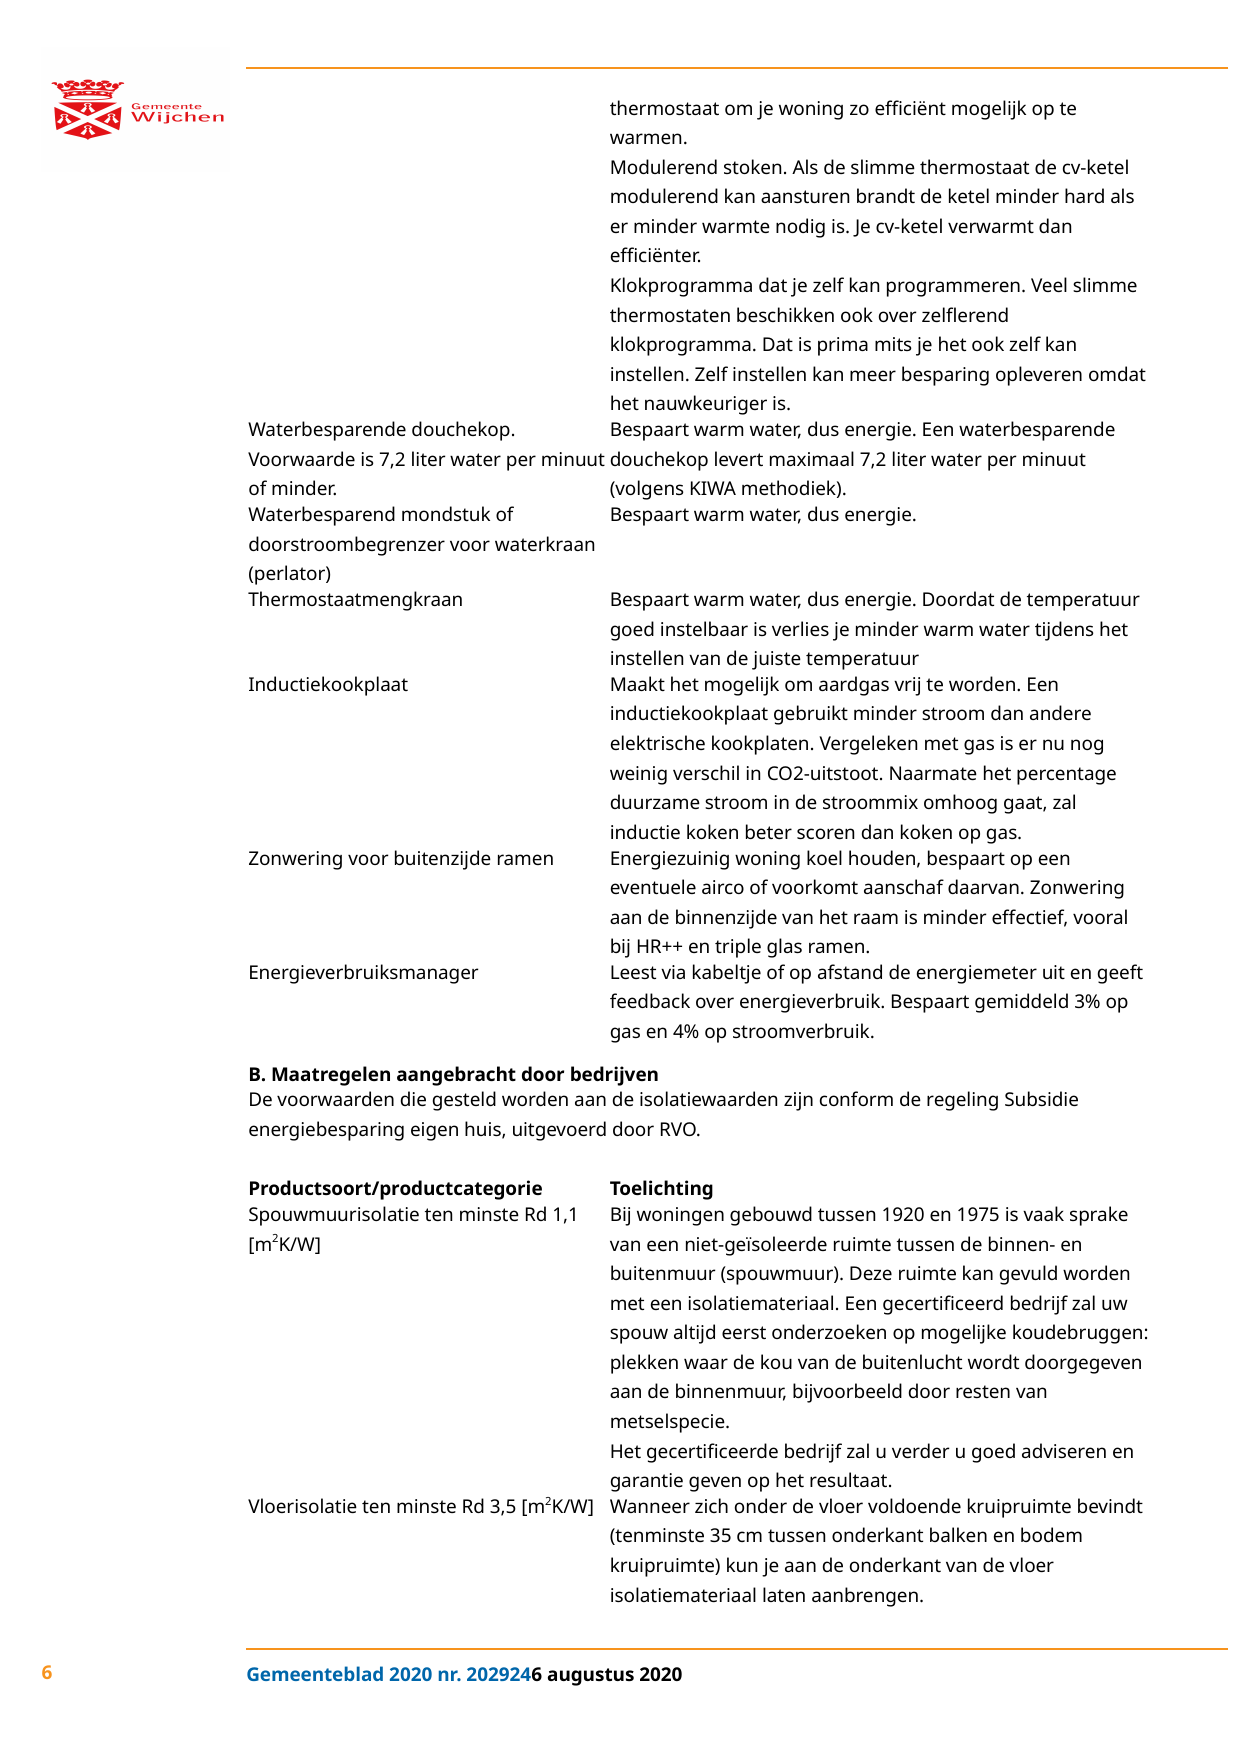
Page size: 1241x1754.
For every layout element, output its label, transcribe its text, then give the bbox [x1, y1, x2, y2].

table_cell Inductiekookplaat [248, 671, 609, 845]
table_cell Energieverbruiksmanager [248, 959, 609, 1044]
table_cell Leest via kabeltje of op afstand de energiemeter uit en geeft feedback over energieverbruik. Bespaart gemiddeld 3% op gas en 4% op stroomverbruik. [610, 959, 1152, 1044]
table_cell Bij woningen gebouwd tussen 1920 en 1975 is vaak sprake van een niet-geïsoleerde ruimte tussen de binnen- en buitenmuur (spouwmuur). Deze ruimte kan gevuld worden met een isolatiemateriaal. Een gecertificeerd bedrijf zal uw spouw altijd eerst onderzoeken op mogelijke koudebruggen: plekken waar de kou van de buitenlucht wordt doorgegeven aan de binnenmuur, bijvoorbeeld door resten van metselspecie. Het gecertificeerde bedrijf zal u verder u goed adviseren en garantie geven op het resultaat. [610, 1201, 1152, 1493]
table_cell Energiezuinig woning koel houden, bespaart op een eventuele airco of voorkomt aanschaf daarvan. Zonwering aan de binnenzijde van het raam is minder effectief, vooral bij HR++ en triple glas ramen. [610, 845, 1152, 959]
table_cell Bespaart warm water, dus energie. [610, 501, 1152, 586]
table_cell Bespaart warm water, dus energie. Een waterbesparende douchekop levert maximaal 7,2 liter water per minuut (volgens KIWA methodiek). [610, 416, 1152, 501]
table_header Toelichting [610, 1175, 1152, 1201]
table_cell Waterbesparend mondstuk of doorstroombegrenzer voor waterkraan (perlator) [248, 501, 609, 586]
text B. Maatregelen aangebracht door bedrijven [248, 1061, 1152, 1087]
table_cell Vloerisolatie ten minste Rd 3,5 [m2K/W] [248, 1493, 609, 1608]
table_cell Maakt het mogelijk om aardgas vrij te worden. Een inductiekookplaat gebruikt minder stroom dan andere elektrische kookplaten. Vergeleken met gas is er nu nog weinig verschil in CO2-uitstoot. Naarmate het percentage duurzame stroom in de stroommix omhoog gaat, zal inductie koken beter scoren dan koken op gas. [610, 671, 1152, 845]
table_cell Wanneer zich onder de vloer voldoende kruipruimte bevindt (tenminste 35 cm tussen onderkant balken en bodem kruipruimte) kun je aan de onderkant van de vloer isolatiemateriaal laten aanbrengen. [610, 1493, 1152, 1608]
table_cell thermostaat om je woning zo efficiënt mogelijk op te warmen. Modulerend stoken. Als de slimme thermostaat de cv-ketel modulerend kan aansturen brandt de ketel minder hard als er minder warmte nodig is. Je cv-ketel verwarmt dan efficiënter. Klokprogramma dat je zelf kan programmeren. Veel slimme thermostaten beschikken ook over zelflerend klokprogramma. Dat is prima mits je het ook zelf kan instellen. Zelf instellen kan meer besparing opleveren omdat het nauwkeuriger is. [610, 95, 1152, 416]
table_header Productsoort/productcategorie [248, 1175, 609, 1201]
text De voorwaarden die gesteld worden aan de isolatiewaarden zijn conform de regeling Subsidie energiebesparing eigen huis, uitgevoerd door RVO. [248, 1087, 1152, 1142]
table_cell Spouwmuurisolatie ten minste Rd 1,1 [m2K/W] [248, 1201, 609, 1493]
table_cell Thermostaatmengkraan [248, 586, 609, 671]
table_cell [248, 95, 609, 416]
table_cell Bespaart warm water, dus energie. Doordat de temperatuur goed instelbaar is verlies je minder warm water tijdens het instellen van de juiste temperatuur [610, 586, 1152, 671]
picture [41, 47, 231, 172]
table_cell Zonwering voor buitenzijde ramen [248, 845, 609, 959]
table_cell Waterbesparende douchekop. Voorwaarde is 7,2 liter water per minuut of minder. [248, 416, 609, 501]
